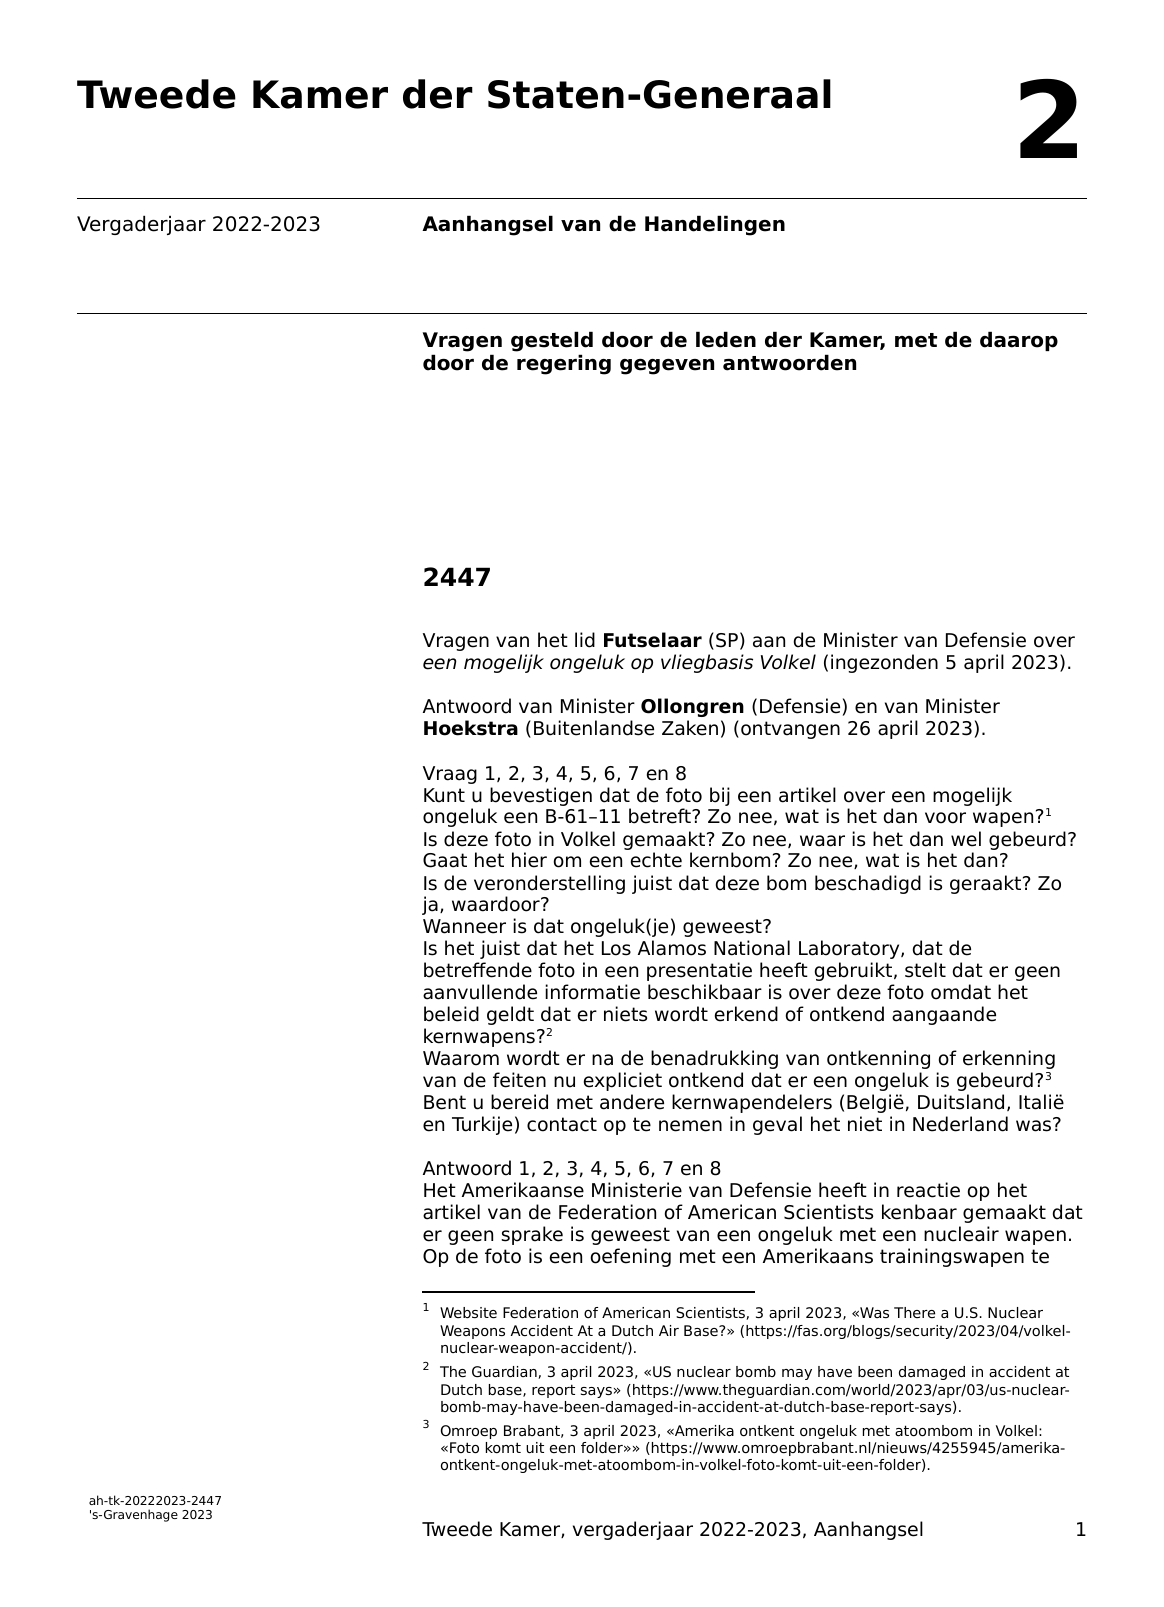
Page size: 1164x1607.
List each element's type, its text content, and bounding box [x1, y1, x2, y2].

text Gaat het hier om een echte kernbom? Zo nee, wat is het dan? [422, 850, 1087, 872]
text Wanneer is dat ongeluk(je) geweest? [422, 916, 1087, 938]
table_cell [77, 314, 422, 375]
text Vragen van het lid Futselaar (SP) aan de Minister van Defensie over een mogelijk ongeluk op vliegbasis Volkel (ingezonden 5 april 2023). [422, 630, 1087, 674]
text Kunt u bevestigen dat de foto bij een artikel over een mogelijk ongeluk een B-61–11 betreft? Zo nee, wat is het dan voor wapen? [422, 784, 1087, 828]
text Bent u bereid met andere kernwapendelers (België, Duitsland, Italië en Turkije) contact op te nemen in geval het niet in Nederland was? [422, 1092, 1087, 1136]
text Antwoord van Minister Ollongren (Defensie) en van Minister Hoekstra (Buitenlandse Zaken) (ontvangen 26 april 2023). [422, 696, 1087, 740]
text ah-tk-20222023-2447 [88, 1494, 323, 1508]
text Omroep Brabant, 3 april 2023, «Amerika ontkent ongeluk met atoombom in Volkel: «Foto komt uit een folder»» (https://www.omroepbrabant.nl/nieuws/4255945/amerika-ontkent-ongeluk-met-atoombom-in-volkel-foto-komt-uit-een-folder). [422, 1418, 1087, 1474]
text Het Amerikaanse Ministerie van Defensie heeft in reactie op het artikel van de Federation of American Scientists kenbaar gemaakt dat er geen sprake is geweest van een ongeluk met een nucleair wapen. Op de foto is een oefening met een Amerikaans trainingswapen te [422, 1180, 1087, 1268]
text The Guardian, 3 april 2023, «US nuclear bomb may have been damaged in accident at Dutch base, report says» (https://www.theguardian.com/world/2023/apr/03/us-nuclear-bomb-may-have-been-damaged-in-accident-at-dutch-base-report-says). [422, 1360, 1087, 1416]
table_cell Aanhangsel van de Handelingen [422, 199, 1087, 313]
text Antwoord 1, 2, 3, 4, 5, 6, 7 en 8 [422, 1158, 1087, 1180]
table_header Tweede Kamer der Staten-Generaal [77, 59, 886, 198]
text Is de veronderstelling juist dat deze bom beschadigd is geraakt? Zo ja, waardoor? [422, 872, 1087, 916]
text Waarom wordt er na de benadrukking van ontkenning of erkenning van de feiten nu expliciet ontkend dat er een ongeluk is gebeurd? [422, 1048, 1087, 1092]
text 's-Gravenhage 2023 [88, 1508, 323, 1522]
table_cell Vragen gesteld door de leden der Kamer, met de daarop door de regering gegeven antwoorden [422, 314, 1087, 375]
text 2447 [422, 563, 1087, 592]
text Website Federation of American Scientists, 3 april 2023, «Was There a U.S. Nuclear Weapons Accident At a Dutch Air Base?» (https://fas.org/blogs/security/2023/04/volkel-nuclear-weapon-accident/). [422, 1301, 1087, 1357]
text Is het juist dat het Los Alamos National Laboratory, dat de betreffende foto in een presentatie heeft gebruikt, stelt dat er geen aanvullende informatie beschikbaar is over deze foto omdat het beleid geldt dat er niets wordt erkend of ontkend aangaande kernwapens? [422, 938, 1087, 1048]
table_header 2 [886, 59, 1087, 198]
text Is deze foto in Volkel gemaakt? Zo nee, waar is het dan wel gebeurd? [422, 828, 1087, 850]
table_cell Vergaderjaar 2022-2023 [77, 199, 422, 313]
text Vraag 1, 2, 3, 4, 5, 6, 7 en 8 [422, 762, 1087, 784]
